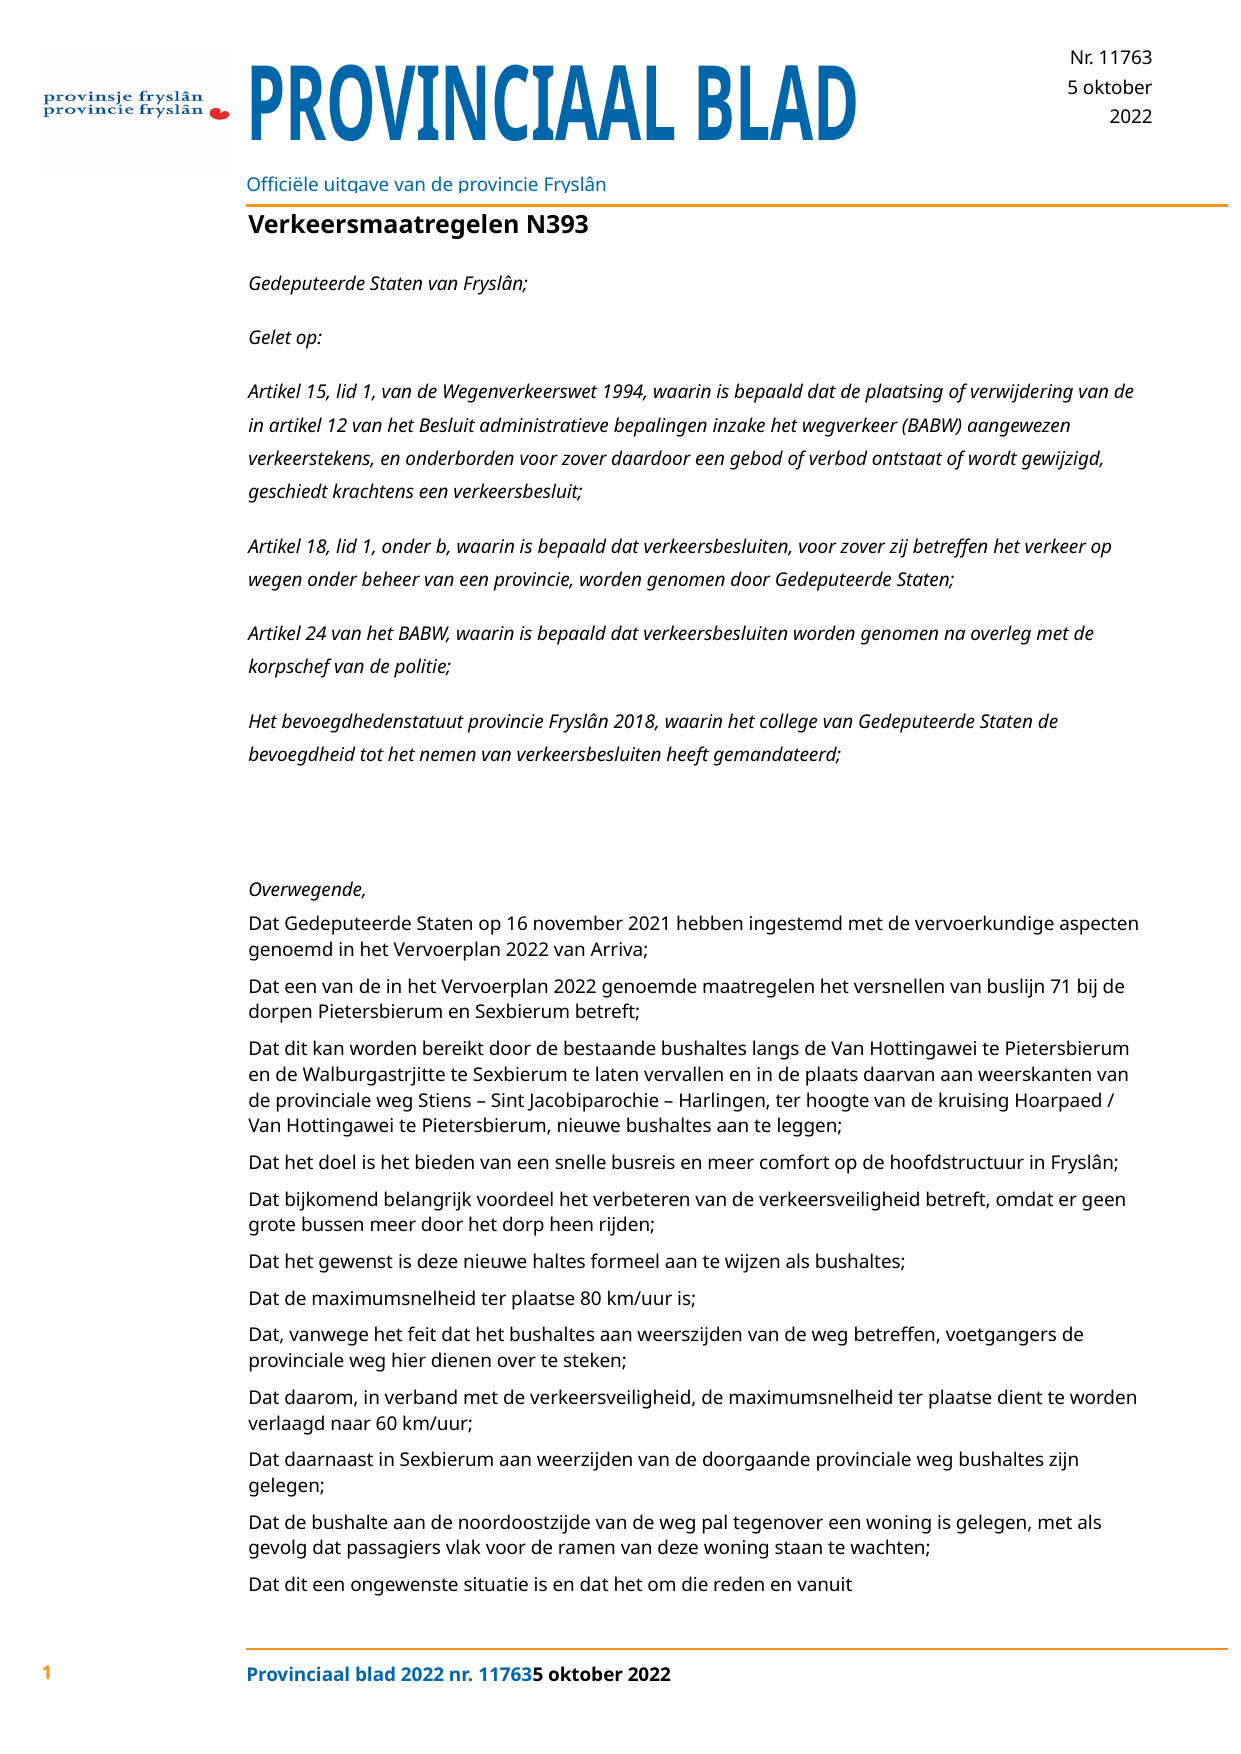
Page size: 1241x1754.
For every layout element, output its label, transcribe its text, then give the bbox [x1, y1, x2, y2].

text Dat, vanwege het feit dat het bushaltes aan weerszijden van de weg betreffen, voetgangers de provinciale weg hier dienen over te steken; [248, 1322, 1152, 1373]
text Artikel 24 van het BABW, waarin is bepaald dat verkeersbesluiten worden genomen na overleg met de korpschef van de politie; [248, 620, 1152, 679]
text Dat dit een ongewenste situatie is en dat het om die reden en vanuit [248, 1571, 1152, 1597]
text Dat het doel is het bieden van een snelle busreis en meer comfort op de hoofdstructuur in Fryslân; [248, 1149, 1152, 1175]
text Artikel 15, lid 1, van de Wegenverkeerswet 1994, waarin is bepaald dat de plaatsing of verwijdering van de in artikel 12 van het Besluit administratieve bepalingen inzake het wegverkeer (BABW) aangewezen verkeerstekens, en onderborden voor zover daardoor een gebod of verbod ontstaat of wordt gewijzigd, geschiedt krachtens een verkeersbesluit; [248, 378, 1152, 504]
text Dat bijkomend belangrijk voordeel het verbeteren van de verkeersveiligheid betreft, omdat er geen grote bussen meer door het dorp heen rijden; [248, 1186, 1152, 1237]
text Dat het gewenst is deze nieuwe haltes formeel aan te wijzen als bushaltes; [248, 1248, 1152, 1274]
text Dat daarom, in verband met de verkeersveiligheid, de maximumsnelheid ter plaatse dient te worden verlaagd naar 60 km/uur; [248, 1384, 1152, 1436]
text Verkeersmaatregelen N393 [248, 207, 1152, 241]
text Het bevoegdhedenstatuut provincie Fryslân 2018, waarin het college van Gedeputeerde Staten de bevoegdheid tot het nemen van verkeersbesluiten heeft gemandateerd; [248, 708, 1152, 767]
text Dat Gedeputeerde Staten op 16 november 2021 hebben ingestemd met de vervoerkundige aspecten genoemd in het Vervoerplan 2022 van Arriva; [248, 911, 1152, 962]
text Dat de maximumsnelheid ter plaatse 80 km/uur is; [248, 1285, 1152, 1311]
text Gelet op: [248, 324, 1152, 350]
text Dat daarnaast in Sexbierum aan weerzijden van de doorgaande provinciale weg bushaltes zijn gelegen; [248, 1446, 1152, 1498]
picture [41, 47, 231, 172]
text Gedeputeerde Staten van Fryslân; [248, 270, 1152, 296]
text Dat de bushalte aan de noordoostzijde van de weg pal tegenover een woning is gelegen, met als gevolg dat passagiers vlak voor de ramen van deze woning staan te wachten; [248, 1509, 1152, 1560]
text Dat dit kan worden bereikt door de bestaande bushaltes langs de Van Hottingawei te Pietersbierum en de Walburgastrjitte te Sexbierum te laten vervallen en in de plaats daarvan aan weerskanten van de provinciale weg Stiens – Sint Jacobiparochie – Harlingen, ter hoogte van de kruising Hoarpaed / Van Hottingawei te Pietersbierum, nieuwe bushaltes aan te leggen; [248, 1035, 1152, 1138]
text Dat een van de in het Vervoerplan 2022 genoemde maatregelen het versnellen van buslijn 71 bij de dorpen Pietersbierum en Sexbierum betreft; [248, 973, 1152, 1024]
text Artikel 18, lid 1, onder b, waarin is bepaald dat verkeersbesluiten, voor zover zij betreffen het verkeer op wegen onder beheer van een provincie, worden genomen door Gedeputeerde Staten; [248, 533, 1152, 592]
text Overwegende, [248, 877, 1152, 902]
